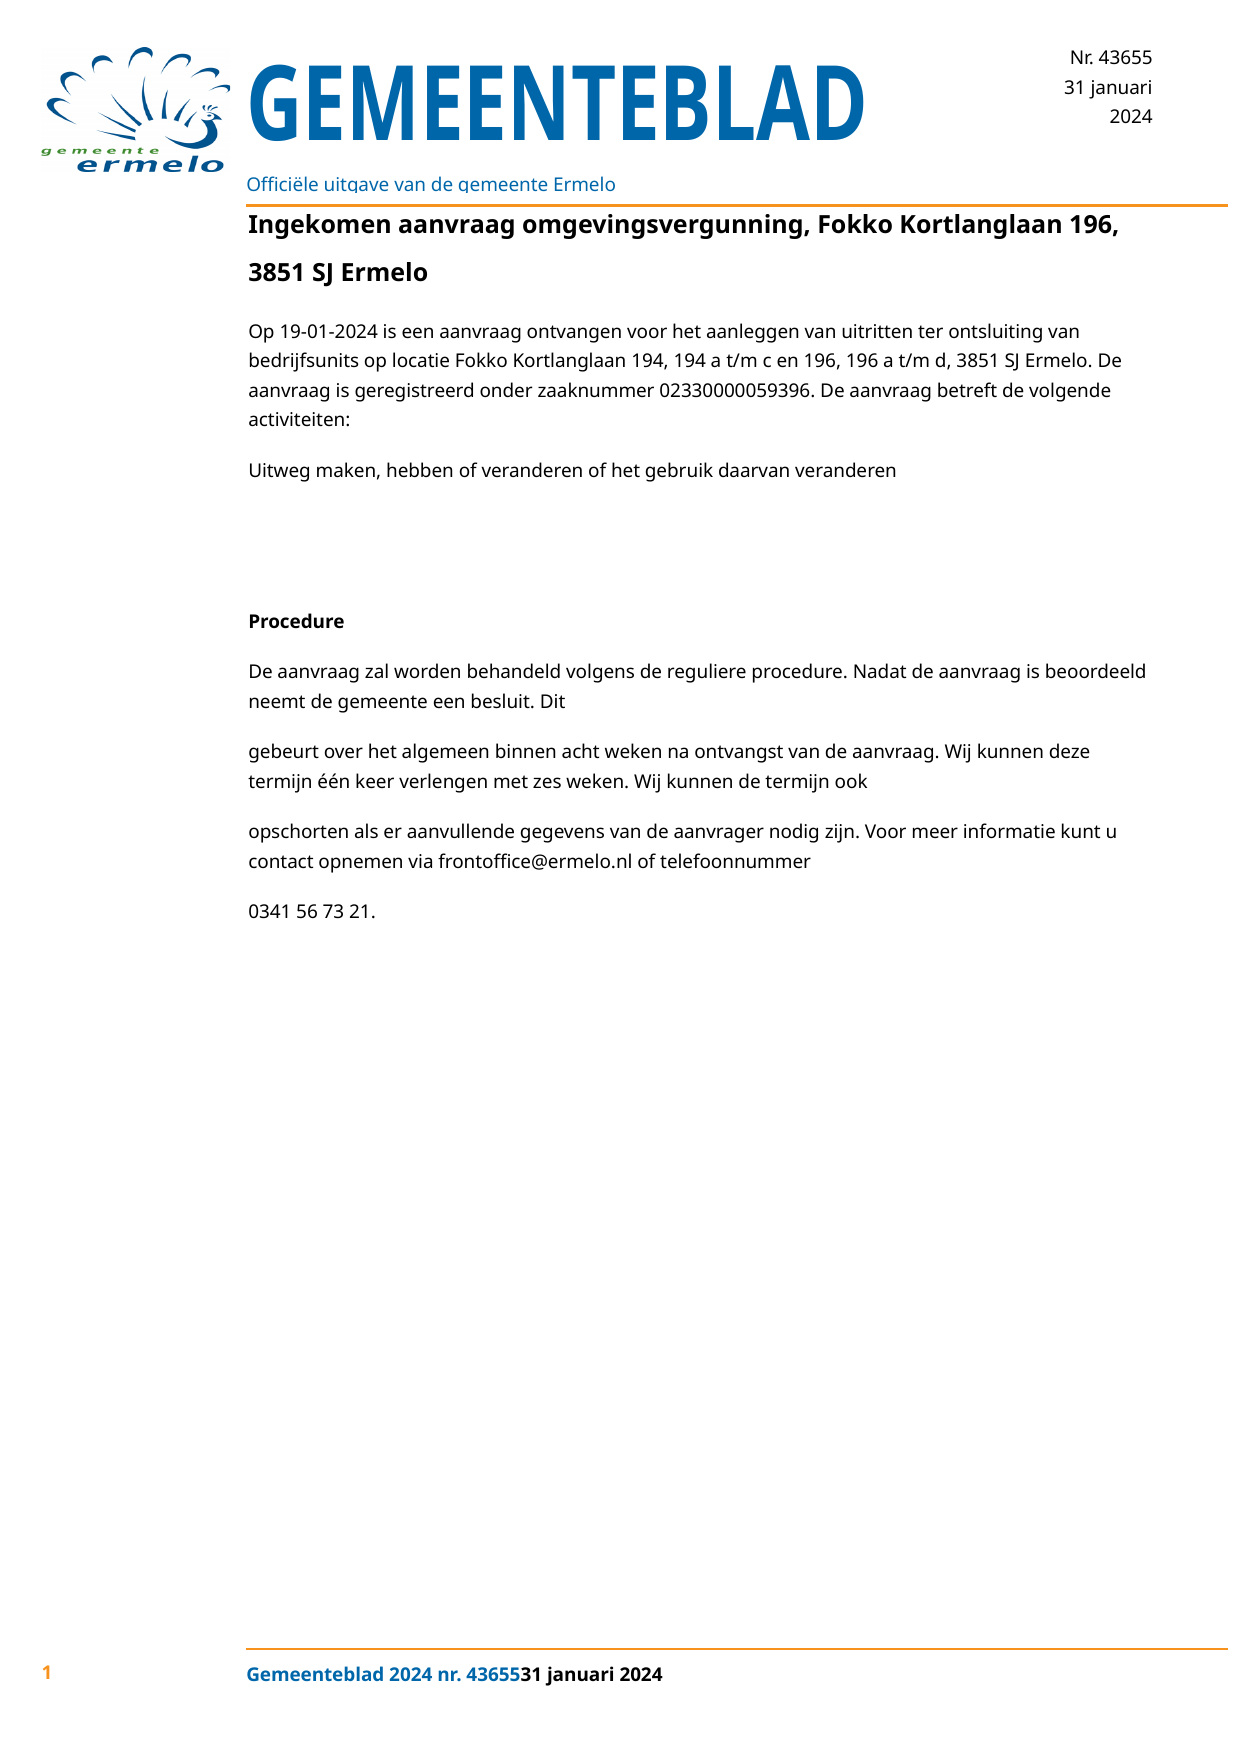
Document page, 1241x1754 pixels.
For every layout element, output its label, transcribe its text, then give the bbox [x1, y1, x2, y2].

text Op 19-01-2024 is een aanvraag ontvangen voor het aanleggen van uitritten ter ontsluiting van bedrijfsunits op locatie Fokko Kortlanglaan 194, 194 a t/m c en 196, 196 a t/m d, 3851 SJ Ermelo. De aanvraag is geregistreerd onder zaaknummer 02330000059396. De aanvraag betreft de volgende activiteiten: [248, 318, 1152, 432]
picture [41, 47, 231, 172]
text De aanvraag zal worden behandeld volgens de reguliere procedure. Nadat de aanvraag is beoordeeld neemt de gemeente een besluit. Dit [248, 659, 1152, 714]
text Uitweg maken, hebben of veranderen of het gebruik daarvan veranderen [248, 457, 1152, 483]
text opschorten als er aanvullende gegevens van de aanvrager nodig zijn. Voor meer informatie kunt u contact opnemen via frontoffice@ermelo.nl of telefoonnummer [248, 819, 1152, 874]
text Procedure [248, 608, 1152, 634]
text gebeurt over het algemeen binnen acht weken na ontvangst van de aanvraag. Wij kunnen deze termijn één keer verlengen met zes weken. Wij kunnen de termijn ook [248, 739, 1152, 794]
text Ingekomen aanvraag omgevingsvergunning, Fokko Kortlanglaan 196, 3851 SJ Ermelo [248, 207, 1152, 288]
text 0341 56 73 21. [248, 899, 1152, 924]
